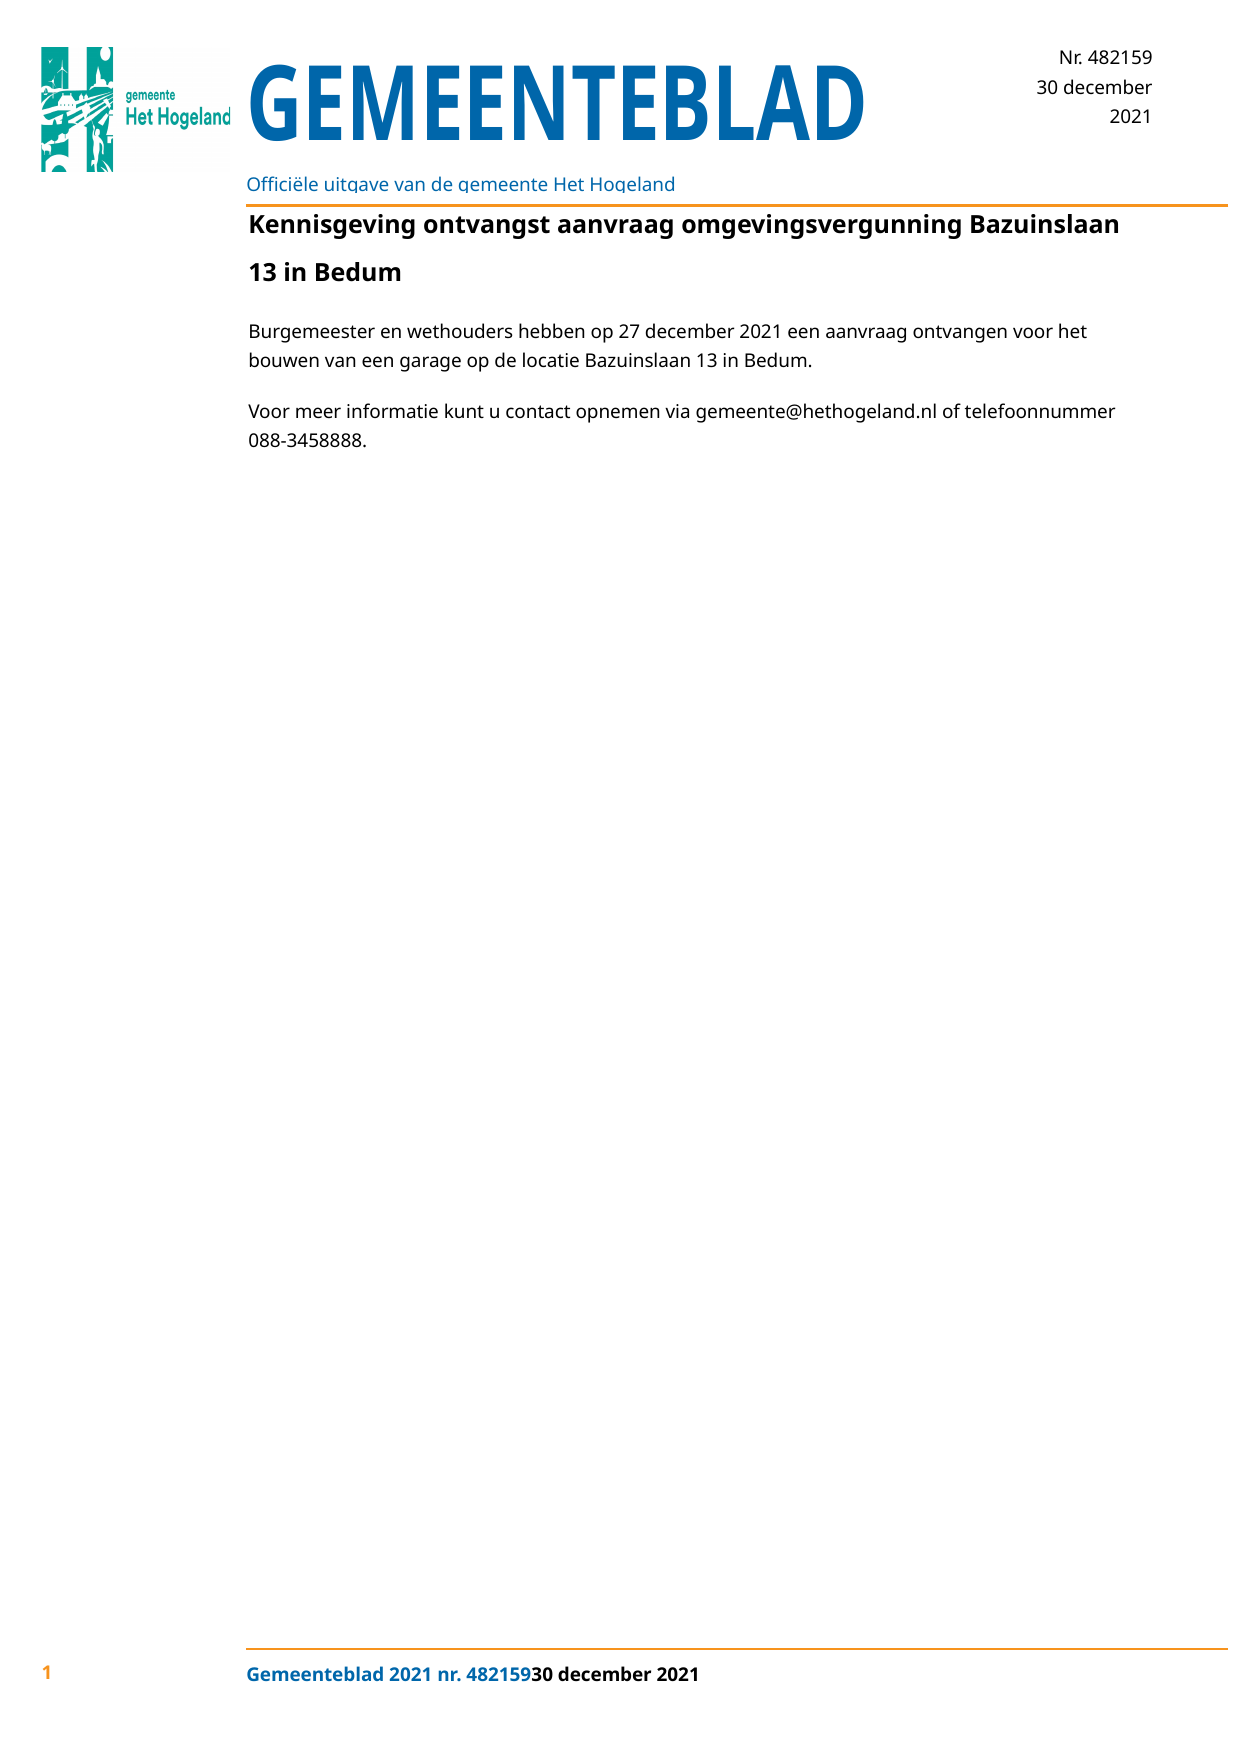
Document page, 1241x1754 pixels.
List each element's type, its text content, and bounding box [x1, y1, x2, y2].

picture [41, 47, 231, 172]
text Kennisgeving ontvangst aanvraag omgevingsvergunning Bazuinslaan 13 in Bedum [248, 207, 1152, 288]
text Burgemeester en wethouders hebben op 27 december 2021 een aanvraag ontvangen voor het bouwen van een garage op de locatie Bazuinslaan 13 in Bedum. [248, 318, 1152, 373]
text Voor meer informatie kunt u contact opnemen via gemeente@hethogeland.nl of telefoonnummer 088-3458888. [248, 398, 1152, 453]
